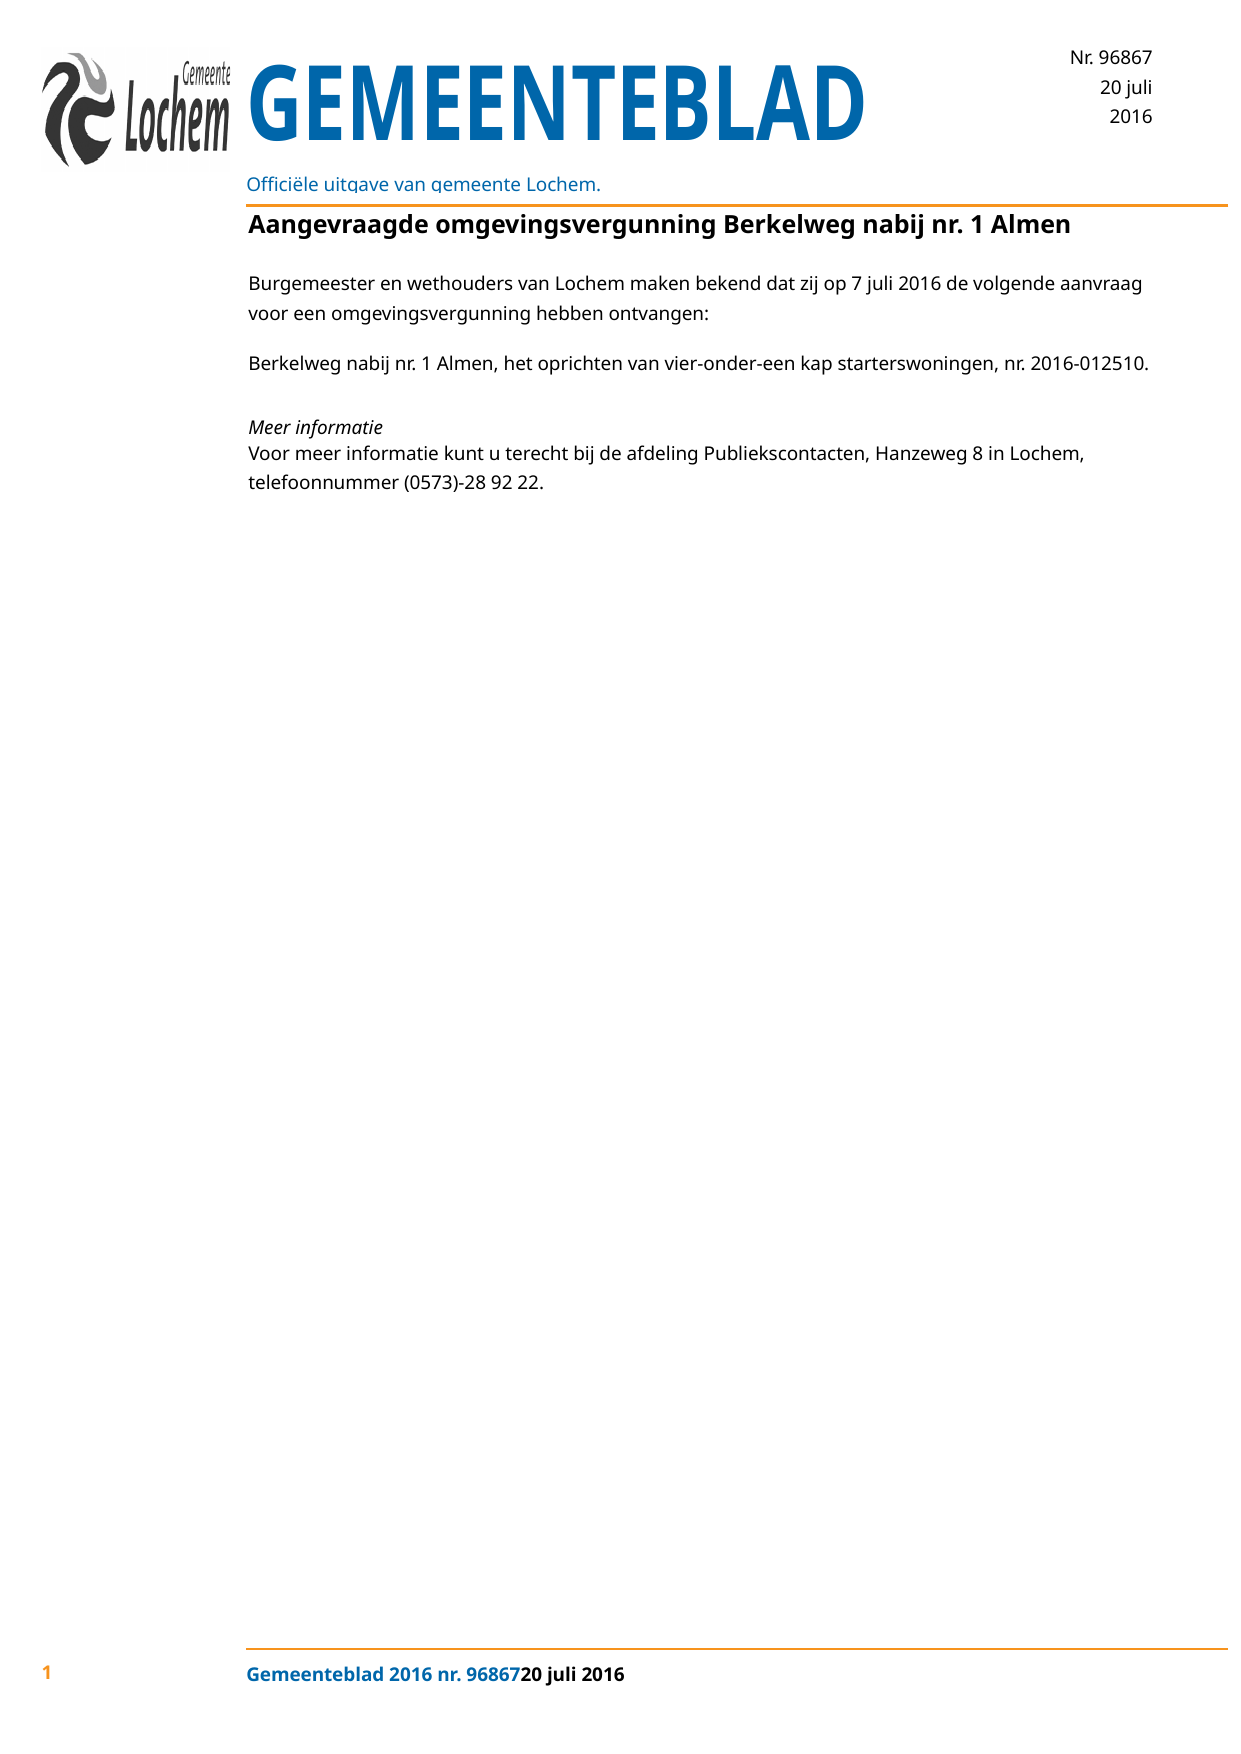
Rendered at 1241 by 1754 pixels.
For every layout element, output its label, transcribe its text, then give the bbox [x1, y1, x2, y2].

text Aangevraagde omgevingsvergunning Berkelweg nabij nr. 1 Almen [248, 207, 1152, 241]
text Berkelweg nabij nr. 1 Almen, het oprichten van vier-onder-een kap starterswoningen, nr. 2016-012510. [248, 350, 1152, 376]
picture [41, 47, 231, 172]
text Voor meer informatie kunt u terecht bij de afdeling Publiekscontacten, Hanzeweg 8 in Lochem, telefoonnummer (0573)-28 92 22. [248, 440, 1152, 495]
text Burgemeester en wethouders van Lochem maken bekend dat zij op 7 juli 2016 de volgende aanvraag voor een omgevingsvergunning hebben ontvangen: [248, 270, 1152, 326]
text Meer informatie [248, 414, 1152, 440]
